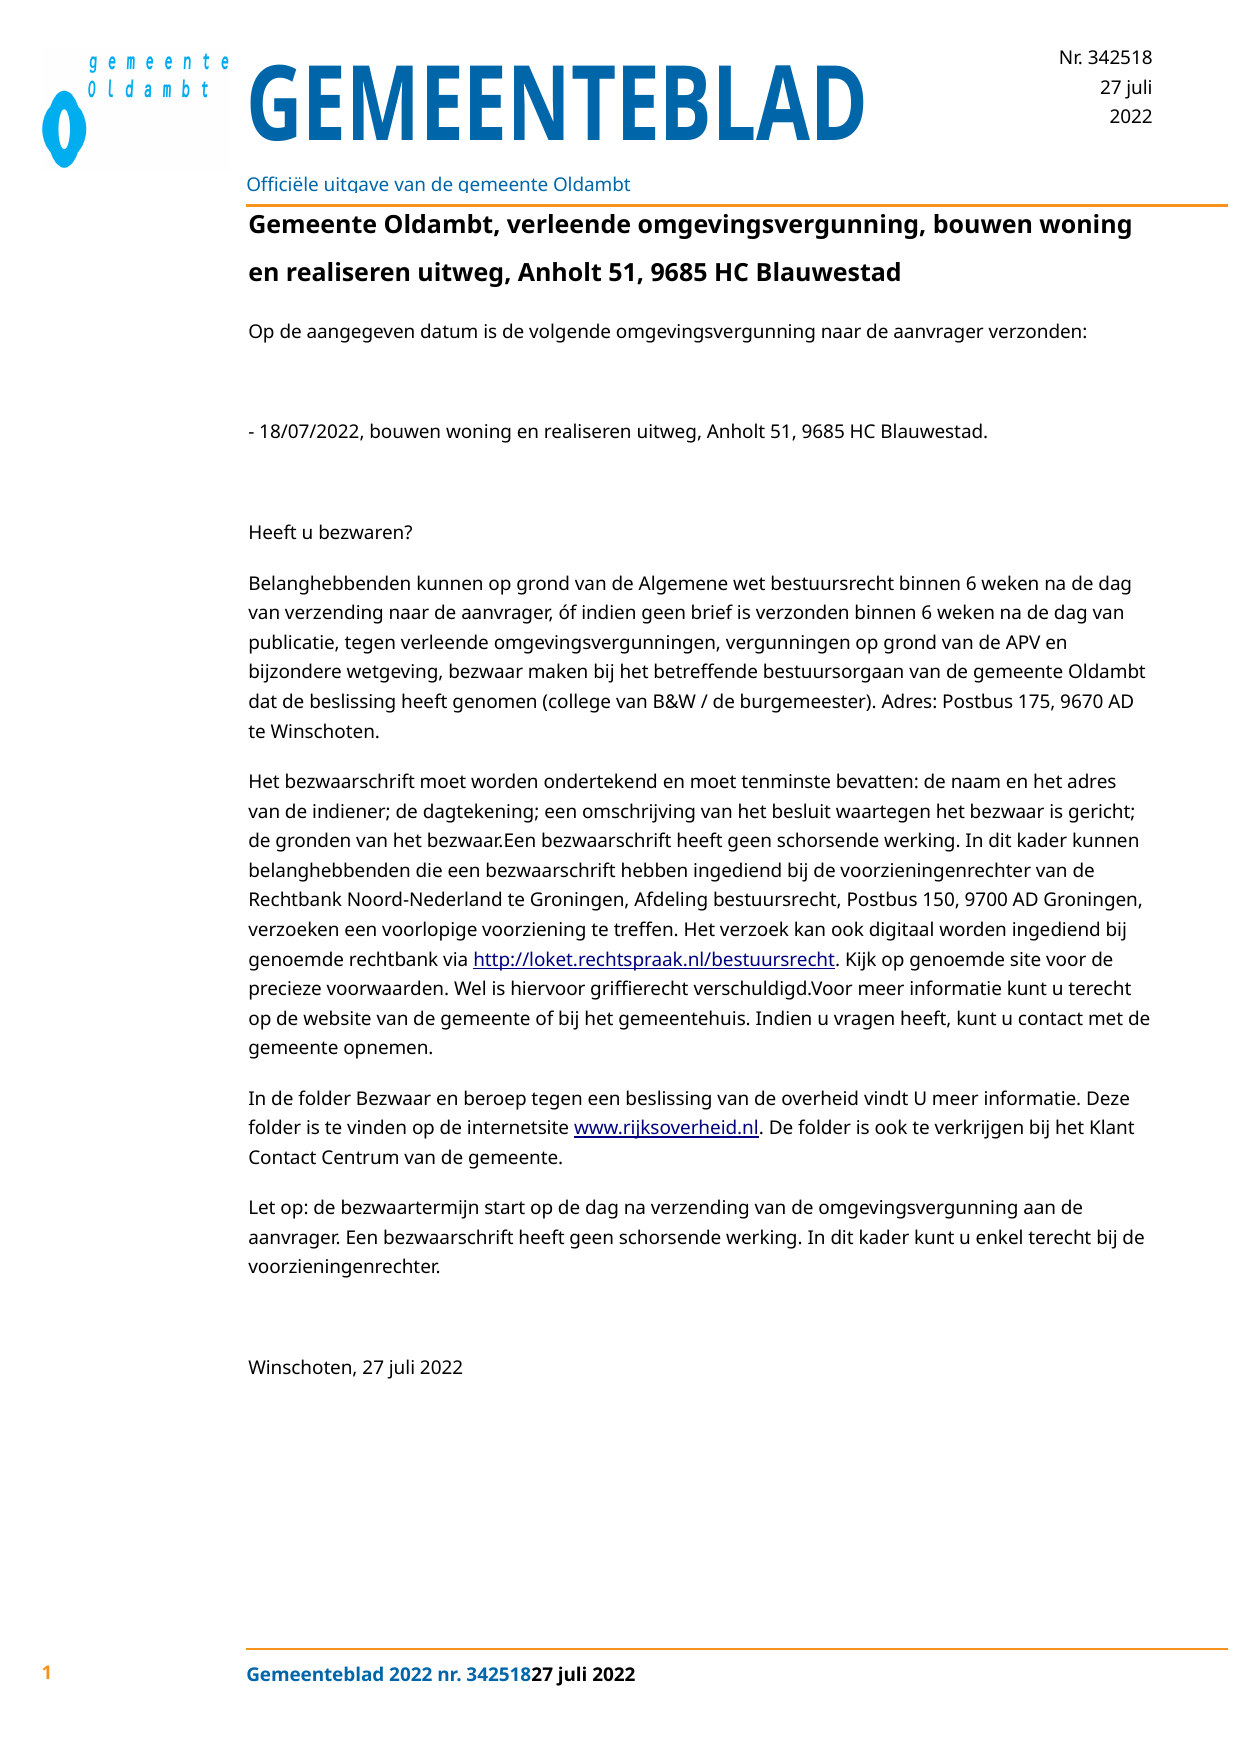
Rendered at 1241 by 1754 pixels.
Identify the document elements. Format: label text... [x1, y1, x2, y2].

text - 18/07/2022, bouwen woning en realiseren uitweg, Anholt 51, 9685 HC Blauwestad. [248, 419, 1152, 444]
text Let op: de bezwaartermijn start op de dag na verzending van de omgevingsvergunning aan de aanvrager. Een bezwaarschrift heeft geen schorsende werking. In dit kader kunt u enkel terecht bij de voorzieningenrechter. [248, 1194, 1152, 1279]
text Gemeente Oldambt, verleende omgevingsvergunning, bouwen woning en realiseren uitweg, Anholt 51, 9685 HC Blauwestad [248, 207, 1152, 288]
text Het bezwaarschrift moet worden ondertekend en moet tenminste bevatten: de naam en het adres van de indiener; de dagtekening; een omschrijving van het besluit waartegen het bezwaar is gericht; de gronden van het bezwaar.Een bezwaarschrift heeft geen schorsende werking. In dit kader kunnen belanghebbenden die een bezwaarschrift hebben ingediend bij de voorzieningenrechter van de Rechtbank Noord-Nederland te Groningen, Afdeling bestuursrecht, Postbus 150, 9700 AD Groningen, verzoeken een voorlopige voorziening te treffen. Het verzoek kan ook digitaal worden ingediend bij genoemde rechtbank via http://loket.rechtspraak.nl/bestuursrecht. Kijk op genoemde site voor de precieze voorwaarden. Wel is hiervoor griffierecht verschuldigd.Voor meer informatie kunt u terecht op de website van de gemeente of bij het gemeentehuis. Indien u vragen heeft, kunt u contact met de gemeente opnemen. [248, 768, 1152, 1060]
text Op de aangegeven datum is de volgende omgevingsvergunning naar de aanvrager verzonden: [248, 318, 1152, 344]
text In de folder Bezwaar en beroep tegen een beslissing van de overheid vindt U meer informatie. Deze folder is te vinden op de internetsite www.rijksoverheid.nl. De folder is ook te verkrijgen bij het Klant Contact Centrum van de gemeente. [248, 1085, 1152, 1170]
text Belanghebbenden kunnen op grond van de Algemene wet bestuursrecht binnen 6 weken na de dag van verzending naar de aanvrager, óf indien geen brief is verzonden binnen 6 weken na de dag van publicatie, tegen verleende omgevingsvergunningen, vergunningen op grond van de APV en bijzondere wetgeving, bezwaar maken bij het betreffende bestuursorgaan van de gemeente Oldambt dat de beslissing heeft genomen (college van B&W / de burgemeester). Adres: Postbus 175, 9670 AD te Winschoten. [248, 570, 1152, 744]
picture [41, 47, 231, 172]
text Winschoten, 27 juli 2022 [248, 1354, 1152, 1380]
text Heeft u bezwaren? [248, 519, 1152, 545]
